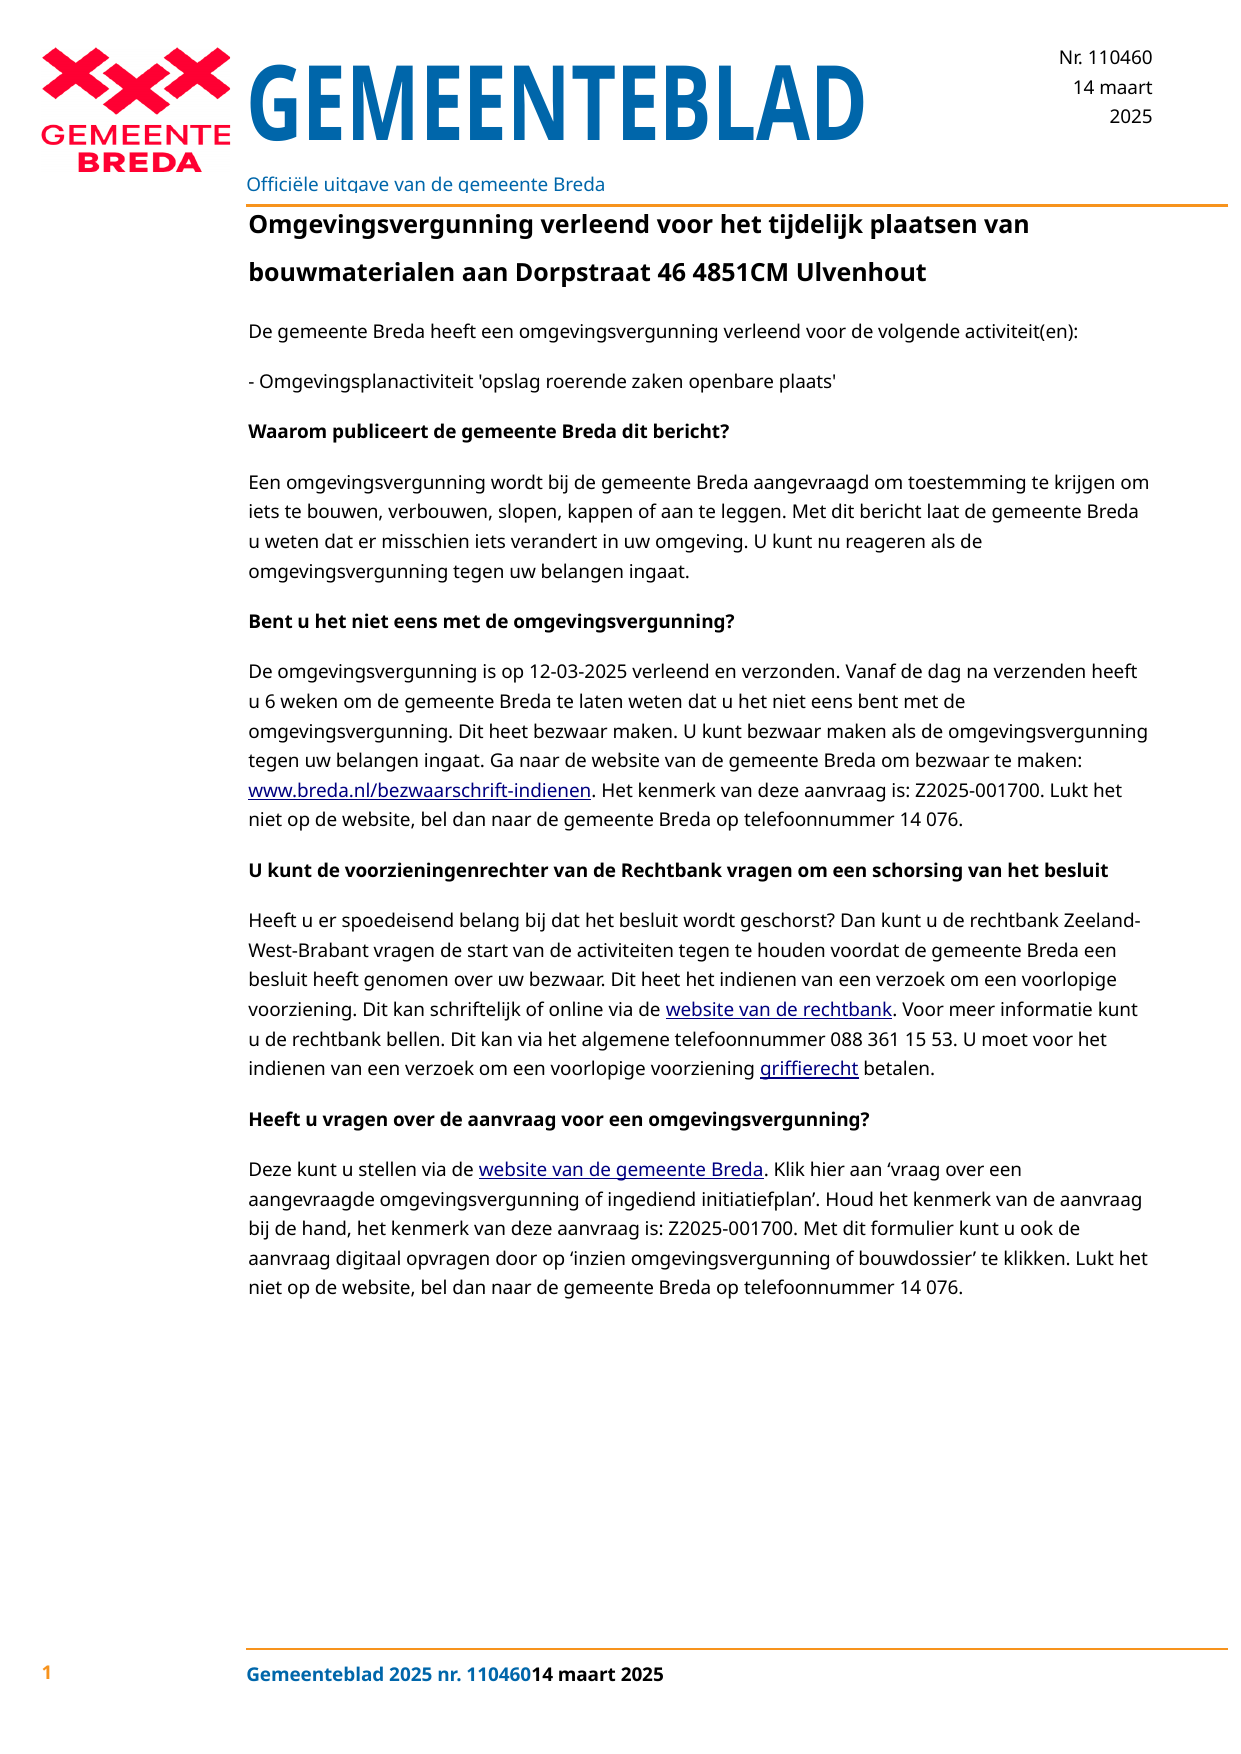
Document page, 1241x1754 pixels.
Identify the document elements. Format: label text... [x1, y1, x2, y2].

text Heeft u er spoedeisend belang bij dat het besluit wordt geschorst? Dan kunt u de rechtbank Zeeland-West-Brabant vragen de start van de activiteiten tegen te houden voordat de gemeente Breda een besluit heeft genomen over uw bezwaar. Dit heet het indienen van een verzoek om een voorlopige voorziening. Dit kan schriftelijk of online via de website van de rechtbank. Voor meer informatie kunt u de rechtbank bellen. Dit kan via het algemene telefoonnummer 088 361 15 53. U moet voor het indienen van een verzoek om een voorlopige voorziening griffierecht betalen. [248, 907, 1152, 1081]
text Omgevingsvergunning verleend voor het tijdelijk plaatsen van bouwmaterialen aan Dorpstraat 46 4851CM Ulvenhout [248, 207, 1152, 288]
text Heeft u vragen over de aanvraag voor een omgevingsvergunning? [248, 1106, 1152, 1132]
text - Omgevingsplanactiviteit 'opslag roerende zaken openbare plaats' [248, 368, 1152, 394]
text De gemeente Breda heeft een omgevingsvergunning verleend voor de volgende activiteit(en): [248, 318, 1152, 344]
text Waarom publiceert de gemeente Breda dit bericht? [248, 419, 1152, 444]
text U kunt de voorzieningenrechter van de Rechtbank vragen om een schorsing van het besluit [248, 857, 1152, 883]
text Deze kunt u stellen via de website van de gemeente Breda. Klik hier aan ‘vraag over een aangevraagde omgevingsvergunning of ingediend initiatiefplan’. Houd het kenmerk van de aanvraag bij de hand, het kenmerk van deze aanvraag is: Z2025-001700. Met dit formulier kunt u ook de aanvraag digitaal opvragen door op ‘inzien omgevingsvergunning of bouwdossier’ te klikken. Lukt het niet op de website, bel dan naar de gemeente Breda op telefoonnummer 14 076. [248, 1156, 1152, 1300]
text Een omgevingsvergunning wordt bij de gemeente Breda aangevraagd om toestemming te krijgen om iets te bouwen, verbouwen, slopen, kappen of aan te leggen. Met dit bericht laat de gemeente Breda u weten dat er misschien iets verandert in uw omgeving. U kunt nu reageren als de omgevingsvergunning tegen uw belangen ingaat. [248, 469, 1152, 584]
picture [41, 47, 231, 172]
text Bent u het niet eens met de omgevingsvergunning? [248, 608, 1152, 634]
text De omgevingsvergunning is op 12-03-2025 verleend en verzonden. Vanaf de dag na verzenden heeft u 6 weken om de gemeente Breda te laten weten dat u het niet eens bent met de omgevingsvergunning. Dit heet bezwaar maken. U kunt bezwaar maken als de omgevingsvergunning tegen uw belangen ingaat. Ga naar de website van de gemeente Breda om bezwaar te maken: www.breda.nl/bezwaarschrift-indienen. Het kenmerk van deze aanvraag is: Z2025-001700. Lukt het niet op de website, bel dan naar de gemeente Breda op telefoonnummer 14 076. [248, 659, 1152, 832]
